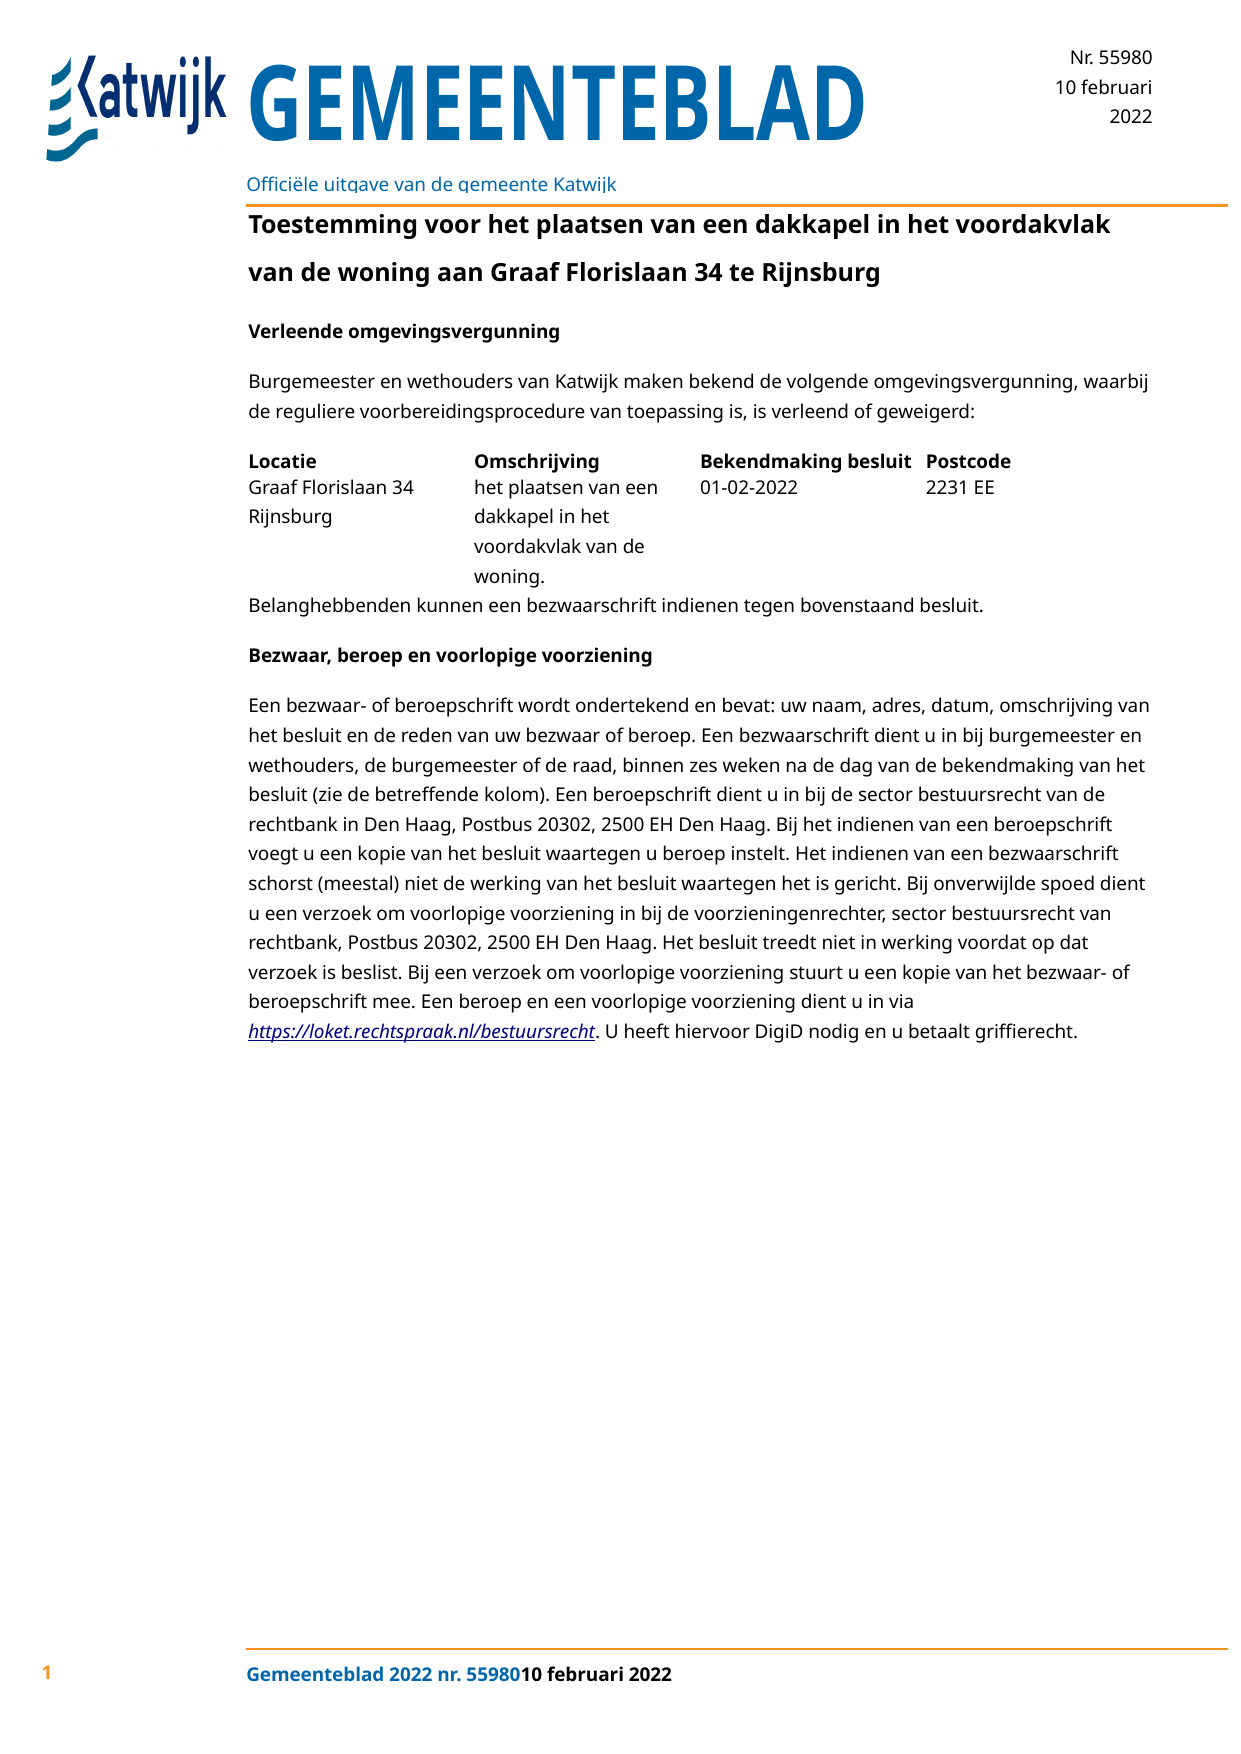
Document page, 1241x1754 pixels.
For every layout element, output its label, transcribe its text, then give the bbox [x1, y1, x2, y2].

text Bezwaar, beroep en voorlopige voorziening [248, 642, 1152, 668]
table_cell het plaatsen van een dakkapel in het voordakvlak van de woning. [474, 474, 700, 589]
table_header Omschrijving [474, 449, 700, 474]
text Verleende omgevingsvergunning [248, 318, 1152, 344]
text Toestemming voor het plaatsen van een dakkapel in het voordakvlak van de woning aan Graaf Florislaan 34 te Rijnsburg [248, 207, 1152, 288]
table_header Postcode [926, 449, 1152, 474]
table_cell 01-02-2022 [700, 474, 926, 589]
table_header Bekendmaking besluit [700, 449, 926, 474]
picture [41, 47, 231, 172]
text Belanghebbenden kunnen een bezwaarschrift indienen tegen bovenstaand besluit. [248, 592, 1152, 618]
text Een bezwaar- of beroepschrift wordt ondertekend en bevat: uw naam, adres, datum, omschrijving van het besluit en de reden van uw bezwaar of beroep. Een bezwaarschrift dient u in bij burgemeester en wethouders, de burgemeester of de raad, binnen zes weken na de dag van de bekendmaking van het besluit (zie de betreffende kolom). Een beroepschrift dient u in bij de sector bestuursrecht van de rechtbank in Den Haag, Postbus 20302, 2500 EH Den Haag. Bij het indienen van een beroepschrift voegt u een kopie van het besluit waartegen u beroep instelt. Het indienen van een bezwaarschrift schorst (meestal) niet de werking van het besluit waartegen het is gericht. Bij onverwijlde spoed dient u een verzoek om voorlopige voorziening in bij de voorzieningenrechter, sector bestuursrecht van rechtbank, Postbus 20302, 2500 EH Den Haag. Het besluit treedt niet in werking voordat op dat verzoek is beslist. Bij een verzoek om voorlopige voorziening stuurt u een kopie van het bezwaar- of beroepschrift mee. Een beroep en een voorlopige voorziening dient u in via https://loket.rechtspraak.nl/bestuursrecht. U heeft hiervoor DigiD nodig en u betaalt griffierecht. [248, 693, 1152, 1044]
table_header Locatie [248, 449, 474, 474]
text Burgemeester en wethouders van Katwijk maken bekend de volgende omgevingsvergunning, waarbij de reguliere voorbereidingsprocedure van toepassing is, is verleend of geweigerd: [248, 368, 1152, 424]
table_cell 2231 EE [926, 474, 1152, 589]
table_cell Graaf Florislaan 34 Rijnsburg [248, 474, 474, 589]
